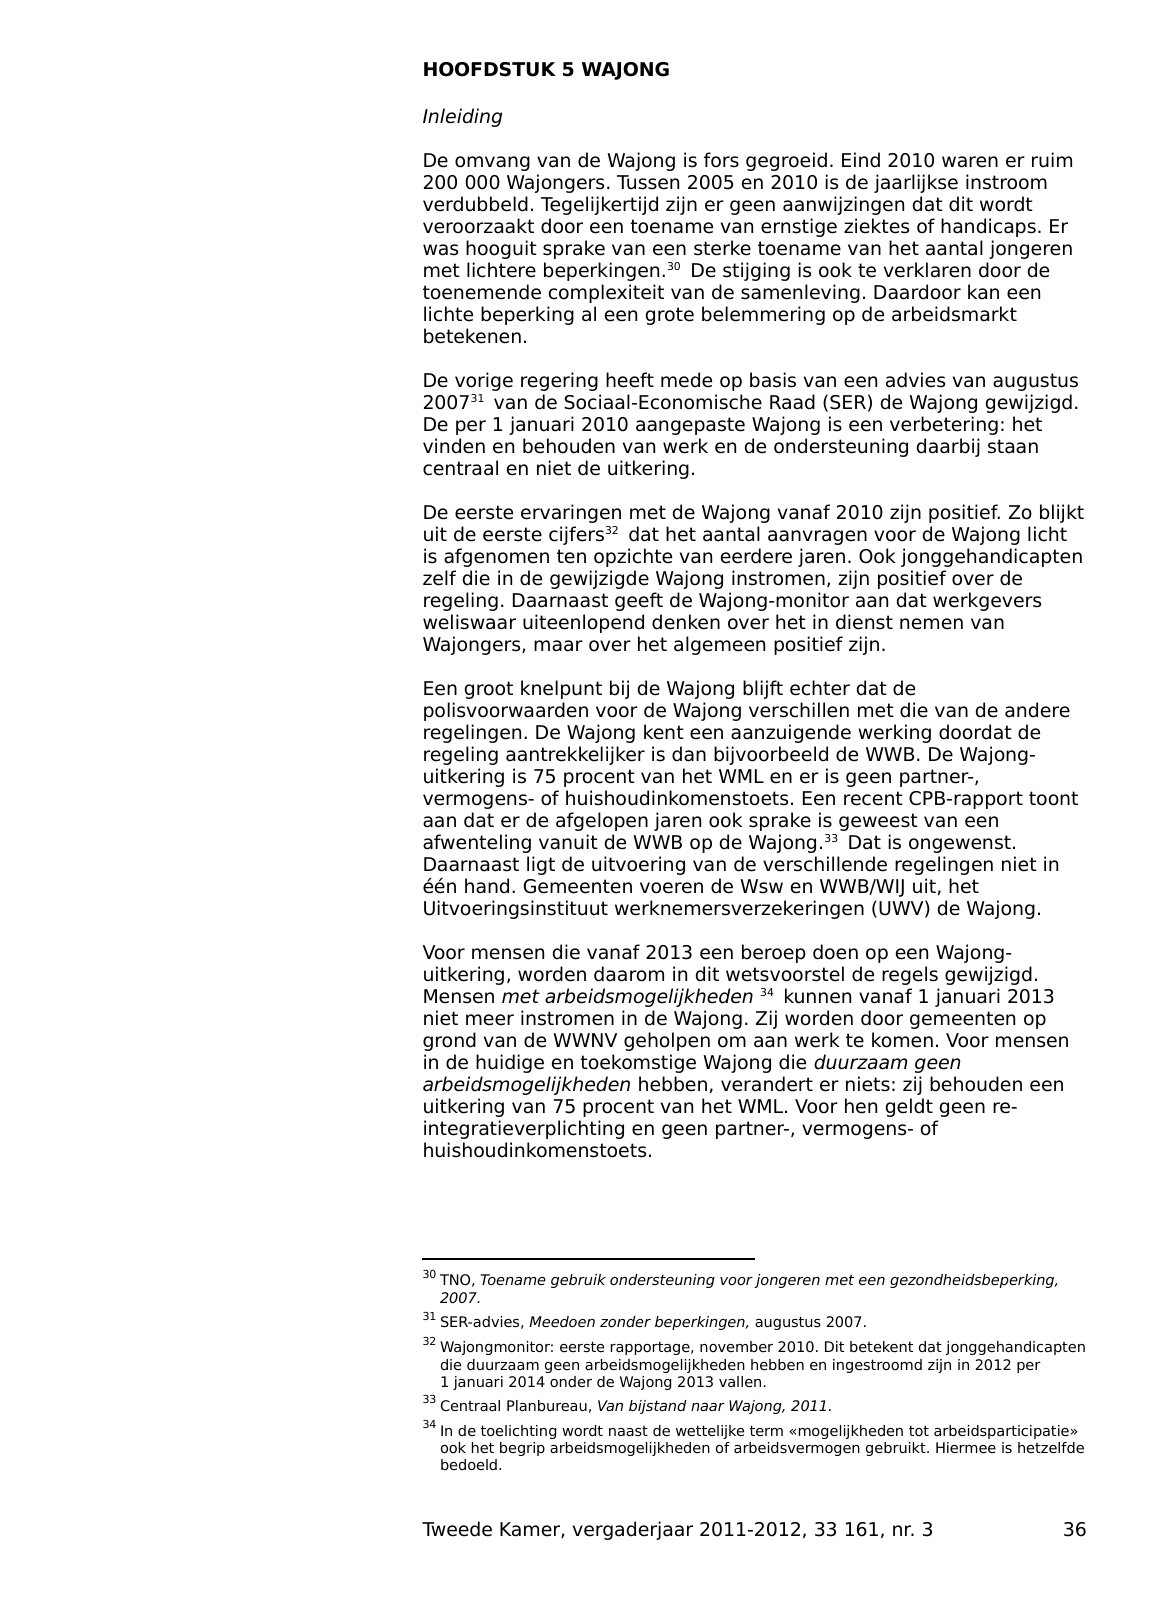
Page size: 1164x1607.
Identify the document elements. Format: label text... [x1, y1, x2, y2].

text SER-advies, Meedoen zonder beperkingen, augustus 2007. [422, 1310, 1087, 1332]
text Wajongmonitor: eerste rapportage, november 2010. Dit betekent dat jonggehandicapten die duurzaam geen arbeidsmogelijkheden hebben en ingestroomd zijn in 2012 per 1 januari 2014 onder de Wajong 2013 vallen. [422, 1335, 1087, 1391]
text Een groot knelpunt bij de Wajong blijft echter dat de polisvoorwaarden voor de Wajong verschillen met die van de andere regelingen. De Wajong kent een aanzuigende werking doordat de regeling aantrekkelijker is dan bijvoorbeeld de WWB. De Wajong-uitkering is 75 procent van het WML en er is geen partner-, vermogens- of huishoudinkomenstoets. Een recent CPB-rapport toont aan dat er de afgelopen jaren ook sprake is geweest van een afwenteling vanuit de WWB op de Wajong. Dat is ongewenst. Daarnaast ligt de uitvoering van de verschillende regelingen niet in één hand. Gemeenten voeren de Wsw en WWB/WIJ uit, het Uitvoeringsinstituut werknemersverzekeringen (UWV) de Wajong. [422, 678, 1087, 920]
text De omvang van de Wajong is fors gegroeid. Eind 2010 waren er ruim 200 000 Wajongers. Tussen 2005 en 2010 is de jaarlijkse instroom verdubbeld. Tegelijkertijd zijn er geen aanwijzingen dat dit wordt veroorzaakt door een toename van ernstige ziektes of handicaps. Er was hooguit sprake van een sterke toename van het aantal jongeren met lichtere beperkingen. De stijging is ook te verklaren door de toenemende complexiteit van de samenleving. Daardoor kan een lichte beperking al een grote belemmering op de arbeidsmarkt betekenen. [422, 150, 1087, 348]
text Voor mensen die vanaf 2013 een beroep doen op een Wajong-uitkering, worden daarom in dit wetsvoorstel de regels gewijzigd. Mensen met arbeidsmogelijkheden kunnen vanaf 1 januari 2013 niet meer instromen in de Wajong. Zij worden door gemeenten op grond van de WWNV geholpen om aan werk te komen. Voor mensen in de huidige en toekomstige Wajong die duurzaam geen arbeidsmogelijkheden hebben, verandert er niets: zij behouden een uitkering van 75 procent van het WML. Voor hen geldt geen re-integratieverplichting en geen partner-, vermogens- of huishoudinkomenstoets. [422, 942, 1087, 1162]
text Centraal Planbureau, Van bijstand naar Wajong, 2011. [422, 1393, 1087, 1416]
text TNO, Toename gebruik ondersteuning voor jongeren met een gezondheidsbeperking, 2007. [422, 1268, 1087, 1307]
text De vorige regering heeft mede op basis van een advies van augustus 2007 van de Sociaal-Economische Raad (SER) de Wajong gewijzigd. De per 1 januari 2010 aangepaste Wajong is een verbetering: het vinden en behouden van werk en de ondersteuning daarbij staan centraal en niet de uitkering. [422, 370, 1087, 480]
text De eerste ervaringen met de Wajong vanaf 2010 zijn positief. Zo blijkt uit de eerste cijfers dat het aantal aanvragen voor de Wajong licht is afgenomen ten opzichte van eerdere jaren. Ook jonggehandicapten zelf die in de gewijzigde Wajong instromen, zijn positief over de regeling. Daarnaast geeft de Wajong-monitor aan dat werkgevers weliswaar uiteenlopend denken over het in dienst nemen van Wajongers, maar over het algemeen positief zijn. [422, 502, 1087, 656]
text In de toelichting wordt naast de wettelijke term «mogelijkheden tot arbeidsparticipatie» ook het begrip arbeidsmogelijkheden of arbeidsvermogen gebruikt. Hiermee is hetzelfde bedoeld. [422, 1418, 1087, 1474]
subtitle HOOFDSTUK 5 WAJONG [422, 59, 1087, 81]
subtitle Inleiding [422, 106, 1087, 128]
